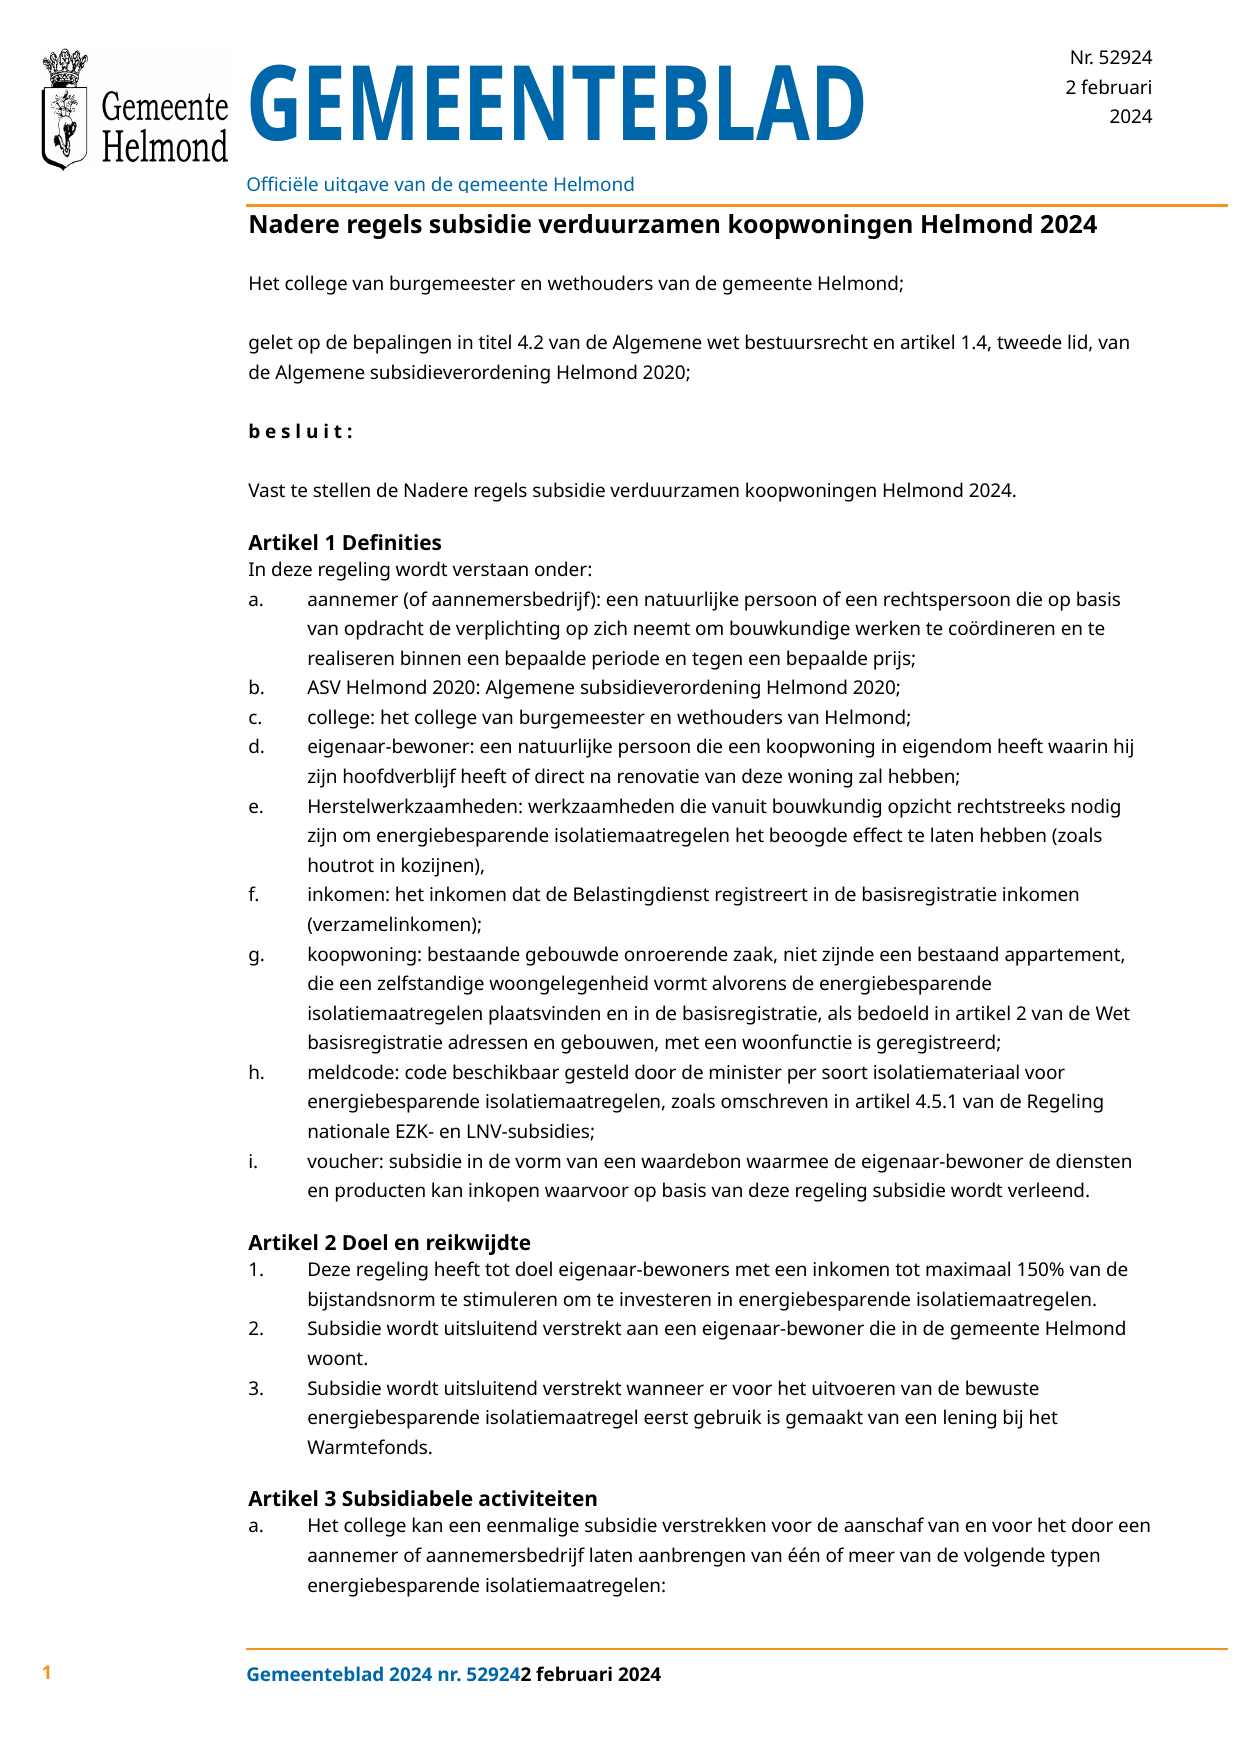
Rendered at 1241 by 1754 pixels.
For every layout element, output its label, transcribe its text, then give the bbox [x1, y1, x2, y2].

list aannemer (of aannemersbedrijf): een natuurlijke persoon of een rechtspersoon die op basis van opdracht de verplichting op zich neemt om bouwkundige werken te coördineren en te realiseren binnen een bepaalde periode en tegen een bepaalde prijs; [248, 586, 1152, 671]
text Het college van burgemeester en wethouders van de gemeente Helmond; [248, 270, 1152, 296]
text Nadere regels subsidie verduurzamen koopwoningen Helmond 2024 [248, 207, 1152, 241]
text gelet op de bepalingen in titel 4.2 van de Algemene wet bestuursrecht en artikel 1.4, tweede lid, van de Algemene subsidieverordening Helmond 2020; [248, 329, 1152, 385]
list college: het college van burgemeester en wethouders van Helmond; [248, 704, 1152, 730]
list meldcode: code beschikbaar gesteld door de minister per soort isolatiemateriaal voor energiebesparende isolatiemaatregelen, zoals omschreven in artikel 4.5.1 van de Regeling nationale EZK- en LNV-subsidies; [248, 1059, 1152, 1144]
list Herstelwerkzaamheden: werkzaamheden die vanuit bouwkundig opzicht rechtstreeks nodig zijn om energiebesparende isolatiemaatregelen het beoogde effect te laten hebben (zoals houtrot in kozijnen), [248, 793, 1152, 878]
text Artikel 2 Doel en reikwijdte [248, 1228, 1152, 1256]
text Artikel 1 Definities [248, 528, 1152, 556]
text In deze regeling wordt verstaan onder: [248, 556, 1152, 582]
list Subsidie wordt uitsluitend verstrekt wanneer er voor het uitvoeren van de bewuste energiebesparende isolatiemaatregel eerst gebruik is gemaakt van een lening bij het Warmtefonds. [248, 1375, 1152, 1459]
picture [41, 47, 231, 172]
list Subsidie wordt uitsluitend verstrekt aan een eigenaar-bewoner die in de gemeente Helmond woont. [248, 1316, 1152, 1371]
text b e s l u i t : [248, 418, 1152, 444]
list ASV Helmond 2020: Algemene subsidieverordening Helmond 2020; [248, 674, 1152, 700]
list Deze regeling heeft tot doel eigenaar-bewoners met een inkomen tot maximaal 150% van de bijstandsnorm te stimuleren om te investeren in energiebesparende isolatiemaatregelen. [248, 1256, 1152, 1312]
list eigenaar-bewoner: een natuurlijke persoon die een koopwoning in eigendom heeft waarin hij zijn hoofdverblijf heeft of direct na renovatie van deze woning zal hebben; [248, 734, 1152, 789]
list Het college kan een eenmalige subsidie verstrekken voor de aanschaf van en voor het door een aannemer of aannemersbedrijf laten aanbrengen van één of meer van de volgende typen energiebesparende isolatiemaatregelen: [248, 1513, 1152, 1598]
text Artikel 3 Subsidiabele activiteiten [248, 1484, 1152, 1513]
list inkomen: het inkomen dat de Belastingdienst registreert in de basisregistratie inkomen (verzamelinkomen); [248, 882, 1152, 937]
list koopwoning: bestaande gebouwde onroerende zaak, niet zijnde een bestaand appartement, die een zelfstandige woongelegenheid vormt alvorens de energiebesparende isolatiemaatregelen plaatsvinden en in de basisregistratie, als bedoeld in artikel 2 van de Wet basisregistratie adressen en gebouwen, met een woonfunctie is geregistreerd; [248, 941, 1152, 1055]
text Vast te stellen de Nadere regels subsidie verduurzamen koopwoningen Helmond 2024. [248, 477, 1152, 503]
list voucher: subsidie in de vorm van een waardebon waarmee de eigenaar-bewoner de diensten en producten kan inkopen waarvoor op basis van deze regeling subsidie wordt verleend. [248, 1148, 1152, 1203]
